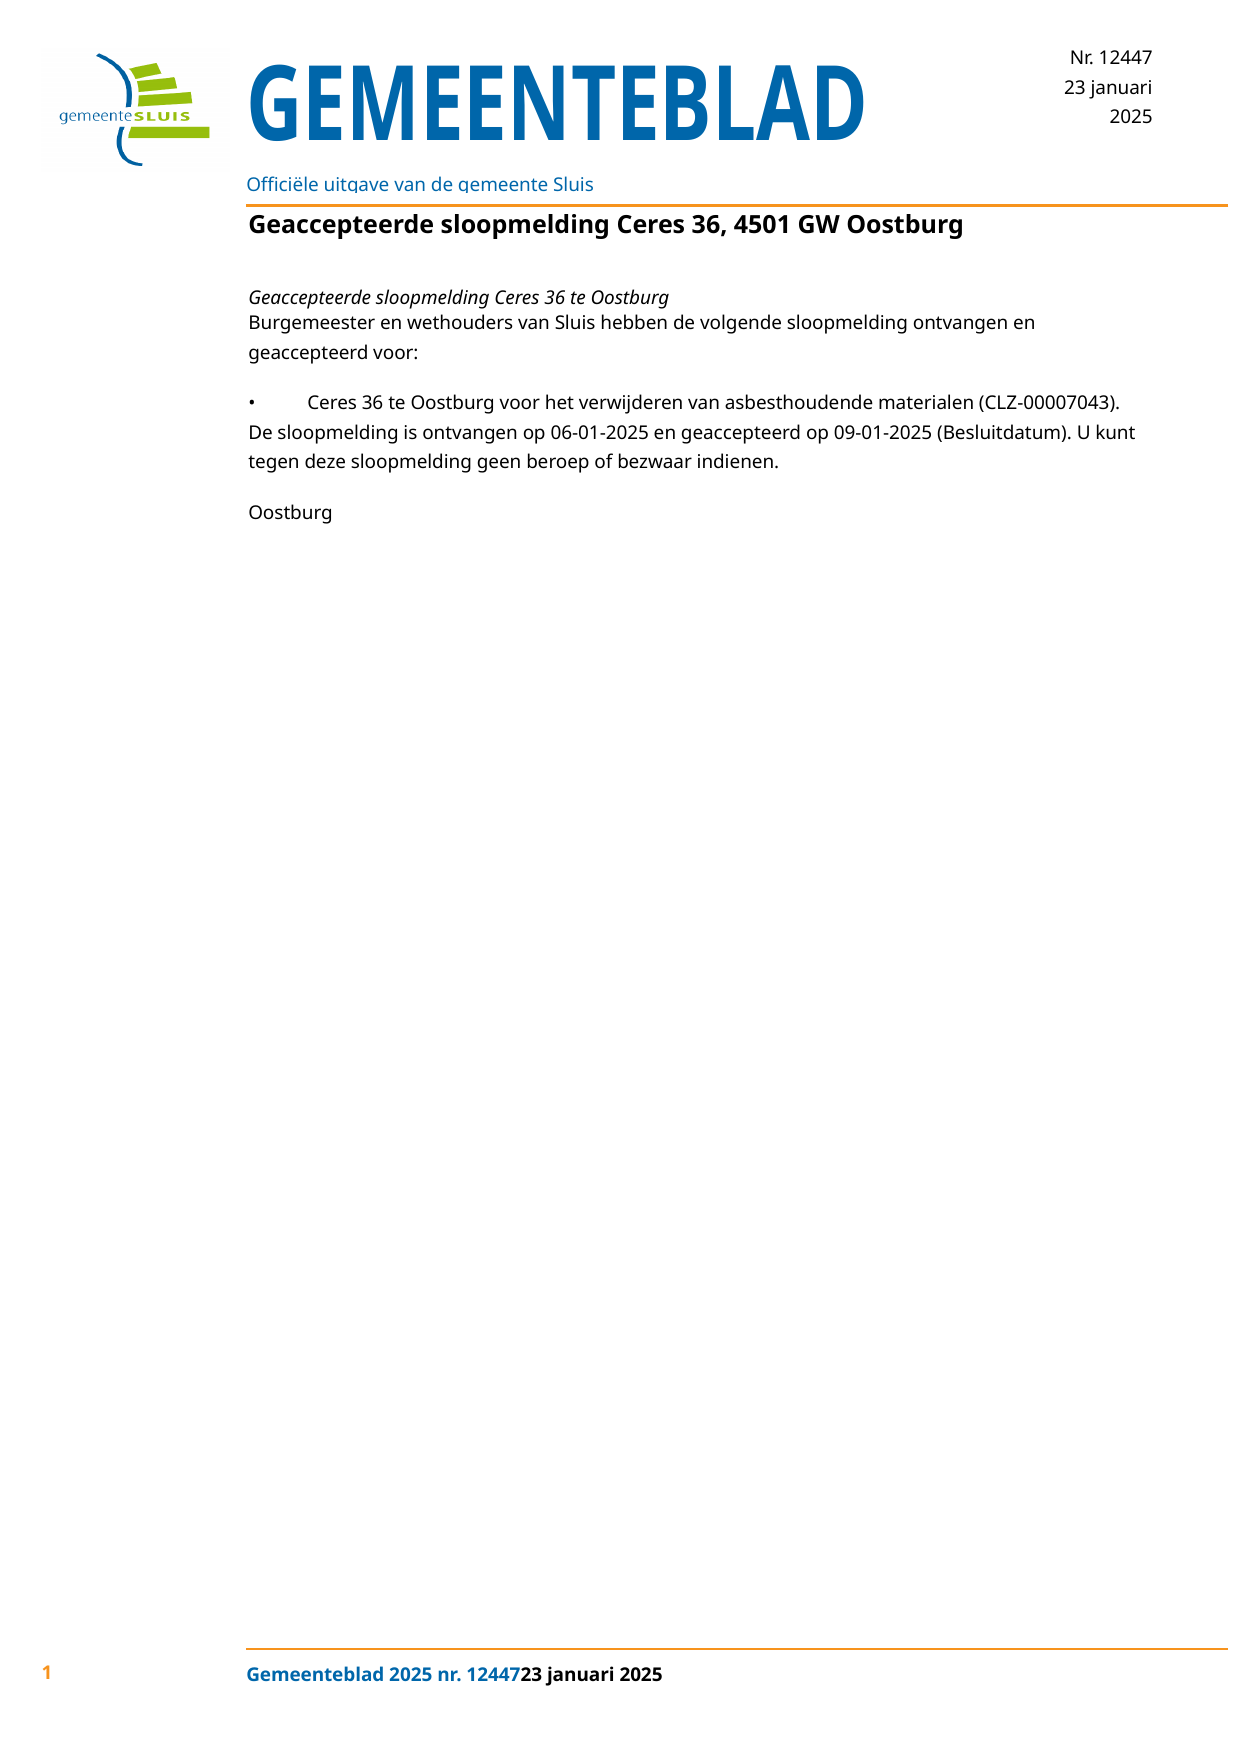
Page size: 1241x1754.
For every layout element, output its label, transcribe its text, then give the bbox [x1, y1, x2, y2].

text Oostburg [248, 499, 1152, 525]
text Burgemeester en wethouders van Sluis hebben de volgende sloopmelding ontvangen en geaccepteerd voor: [248, 309, 1152, 365]
text De sloopmelding is ontvangen op 06-01-2025 en geaccepteerd op 09-01-2025 (Besluitdatum). U kunt tegen deze sloopmelding geen beroep of bezwaar indienen. [248, 419, 1152, 474]
picture [41, 47, 231, 172]
text Geaccepteerde sloopmelding Ceres 36, 4501 GW Oostburg [248, 207, 1152, 241]
list Ceres 36 te Oostburg voor het verwijderen van asbesthoudende materialen (CLZ-00007043). [248, 389, 1152, 415]
text Geaccepteerde sloopmelding Ceres 36 te Oostburg [248, 284, 1152, 309]
